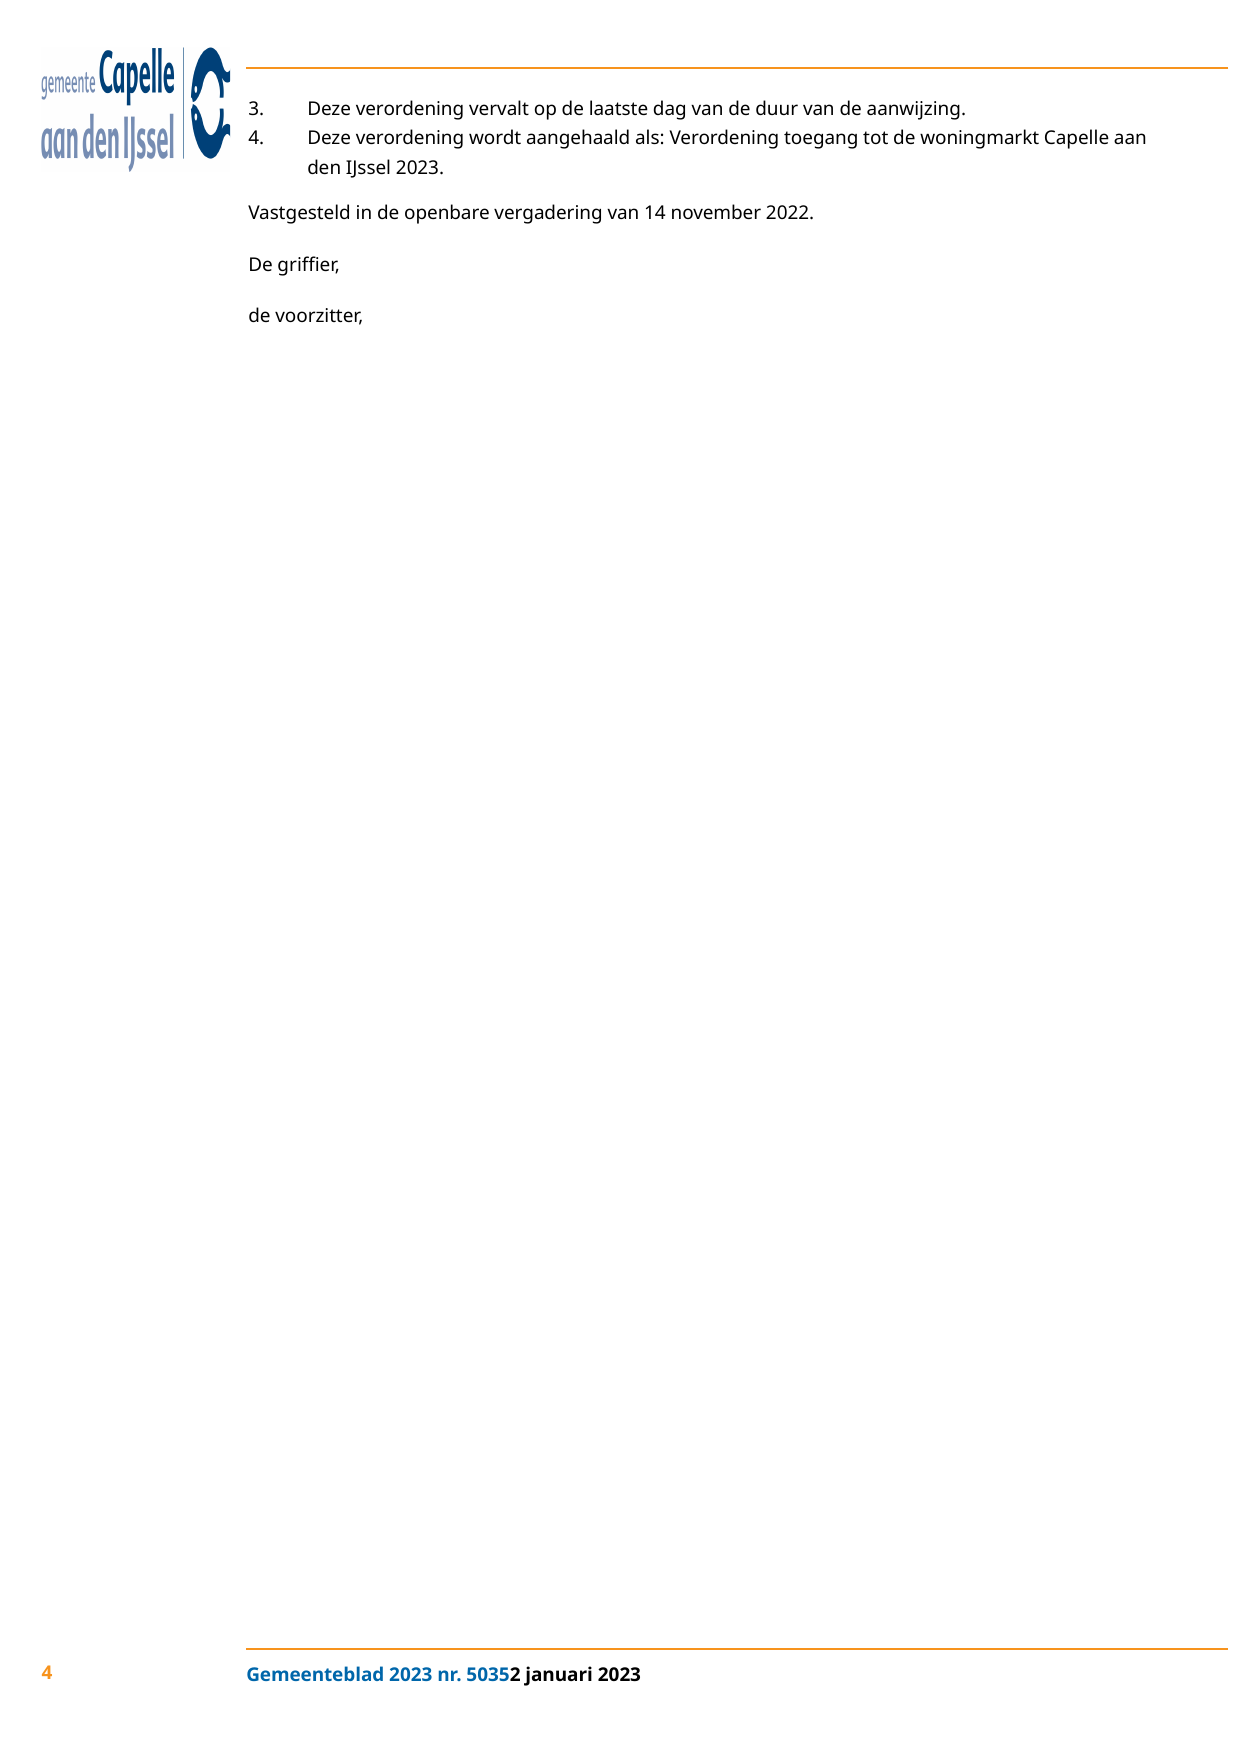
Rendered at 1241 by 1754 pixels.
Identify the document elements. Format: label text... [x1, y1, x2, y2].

list Deze verordening wordt aangehaald als: Verordening toegang tot de woningmarkt Capelle aan den IJssel 2023. [248, 124, 1152, 180]
list Deze verordening vervalt op de laatste dag van de duur van de aanwijzing. [248, 95, 1152, 121]
text Vastgesteld in de openbare vergadering van 14 november 2022. [248, 199, 1152, 225]
picture [41, 47, 231, 172]
text de voorzitter, [248, 302, 1152, 328]
text De griffier, [248, 251, 1152, 277]
